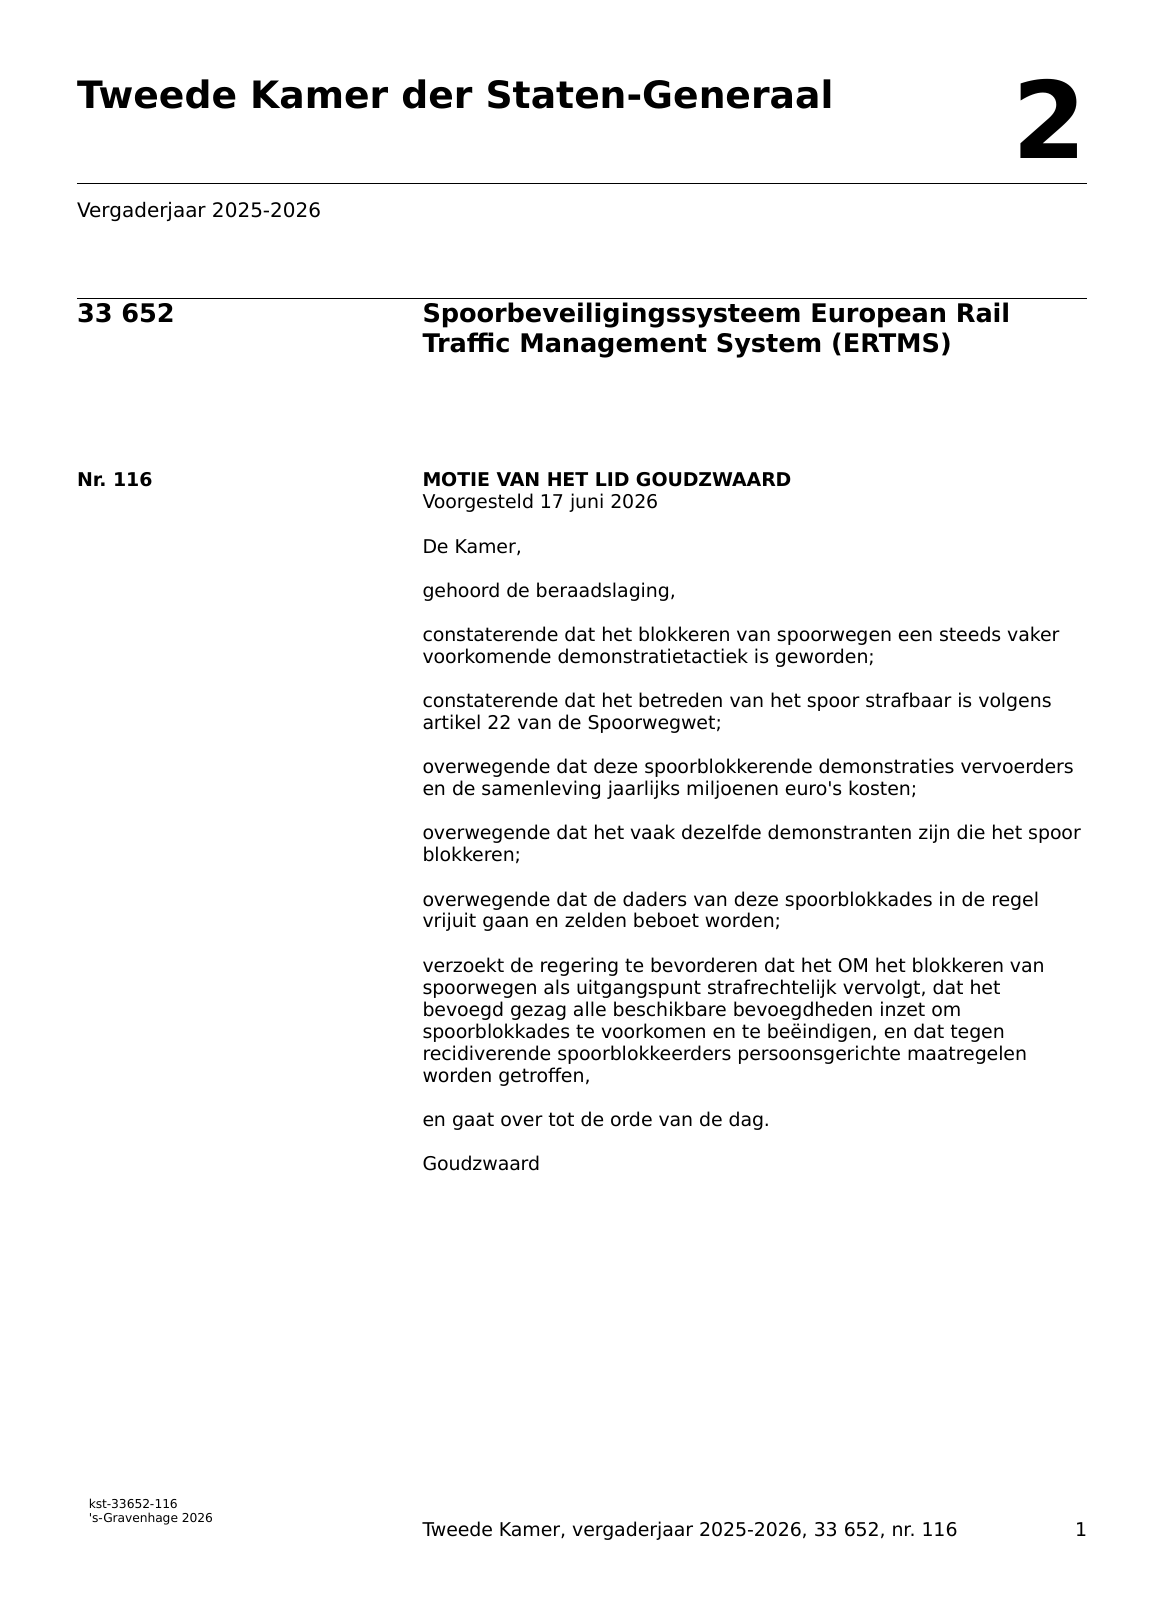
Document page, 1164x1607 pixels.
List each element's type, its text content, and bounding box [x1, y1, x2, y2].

table_header 2 [886, 59, 1087, 183]
table_header Tweede Kamer der Staten-Generaal [77, 59, 886, 183]
text 's-Gravenhage 2026 [88, 1511, 323, 1525]
text overwegende dat het vaak dezelfde demonstranten zijn die het spoor blokkeren; [422, 822, 1087, 866]
text en gaat over tot de orde van de dag. [422, 1109, 1087, 1131]
text constaterende dat het blokkeren van spoorwegen een steeds vaker voorkomende demonstratietactiek is geworden; [422, 624, 1087, 668]
subtitle Nr. 116 MOTIE VAN HET LID GOUDZWAARD [77, 469, 1087, 491]
text constaterende dat het betreden van het spoor strafbaar is volgens artikel 22 van de Spoorwegwet; [422, 690, 1087, 734]
text verzoekt de regering te bevorderen dat het OM het blokkeren van spoorwegen als uitgangspunt strafrechtelijk vervolgt, dat het bevoegd gezag alle beschikbare bevoegdheden inzet om spoorblokkades te voorkomen en te beëindigen, en dat tegen recidiverende spoorblokkeerders persoonsgerichte maatregelen worden getroffen, [422, 954, 1087, 1086]
text overwegende dat deze spoorblokkerende demonstraties vervoerders en de samenleving jaarlijks miljoenen euro's kosten; [422, 756, 1087, 800]
text gehoord de beraadslaging, [422, 580, 1087, 602]
text De Kamer, [422, 536, 1087, 557]
table_cell Vergaderjaar 2025-2026 [77, 184, 1087, 298]
subtitle 33 652 Spoorbeveiligingssysteem European Rail Traffic Management System (ERTMS) [77, 299, 1087, 358]
text Voorgesteld 17 juni 2026 [422, 491, 1087, 513]
text kst-33652-116 [88, 1497, 323, 1511]
text Goudzwaard [422, 1153, 1087, 1175]
text overwegende dat de daders van deze spoorblokkades in de regel vrijuit gaan en zelden beboet worden; [422, 888, 1087, 932]
